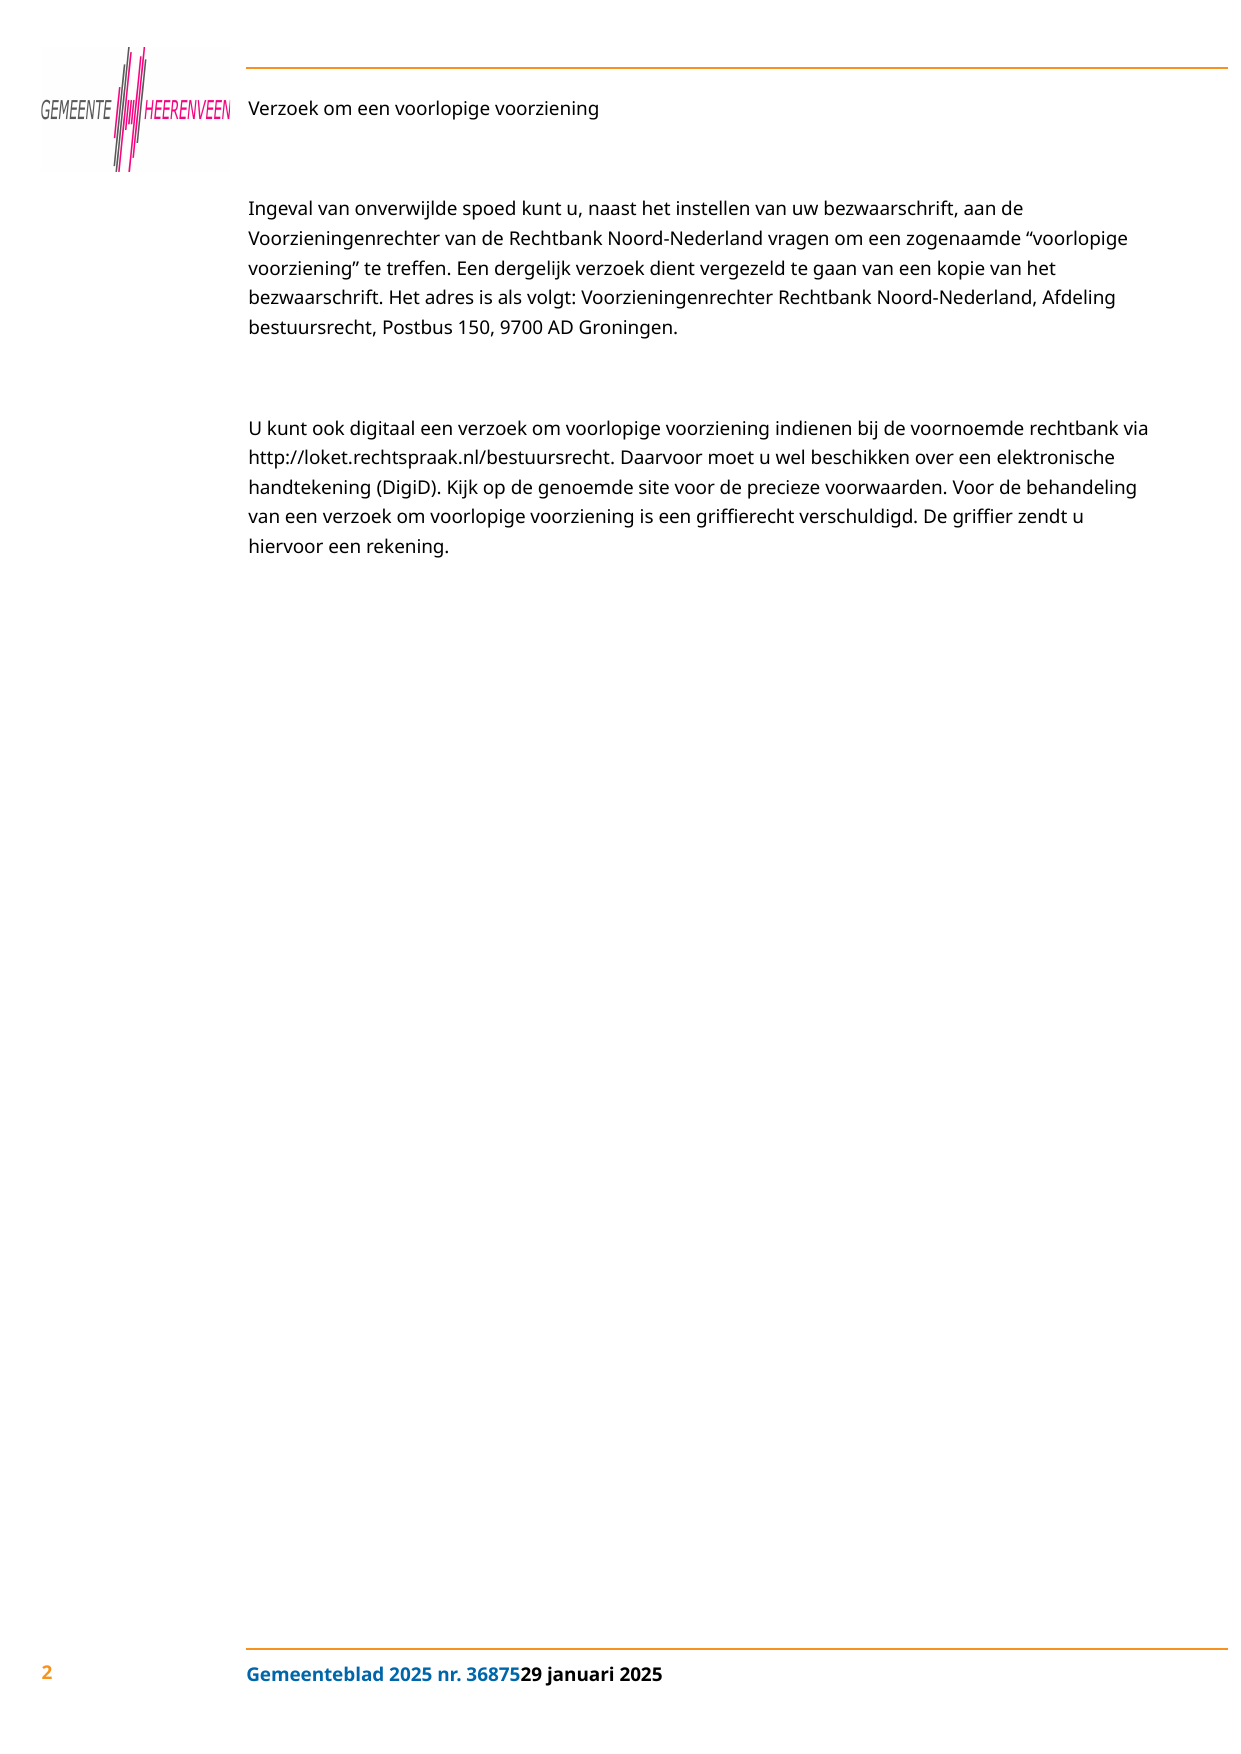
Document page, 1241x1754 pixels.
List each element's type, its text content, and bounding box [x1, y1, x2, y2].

picture [41, 47, 231, 172]
text Ingeval van onverwijlde spoed kunt u, naast het instellen van uw bezwaarschrift, aan de Voorzieningenrechter van de Rechtbank Noord-Nederland vragen om een zogenaamde “voorlopige voorziening” te treffen. Een dergelijk verzoek dient vergezeld te gaan van een kopie van het bezwaarschrift. Het adres is als volgt: Voorzieningenrechter Rechtbank Noord-Nederland, Afdeling bestuursrecht, Postbus 150, 9700 AD Groningen. [248, 196, 1152, 340]
text U kunt ook digitaal een verzoek om voorlopige voorziening indienen bij de voornoemde rechtbank via http://loket.rechtspraak.nl/bestuursrecht. Daarvoor moet u wel beschikken over een elektronische handtekening (DigiD). Kijk op de genoemde site voor de precieze voorwaarden. Voor de behandeling van een verzoek om voorlopige voorziening is een griffierecht verschuldigd. De griffier zendt u hiervoor een rekening. [248, 415, 1152, 559]
text Verzoek om een voorlopige voorziening [248, 95, 1152, 121]
